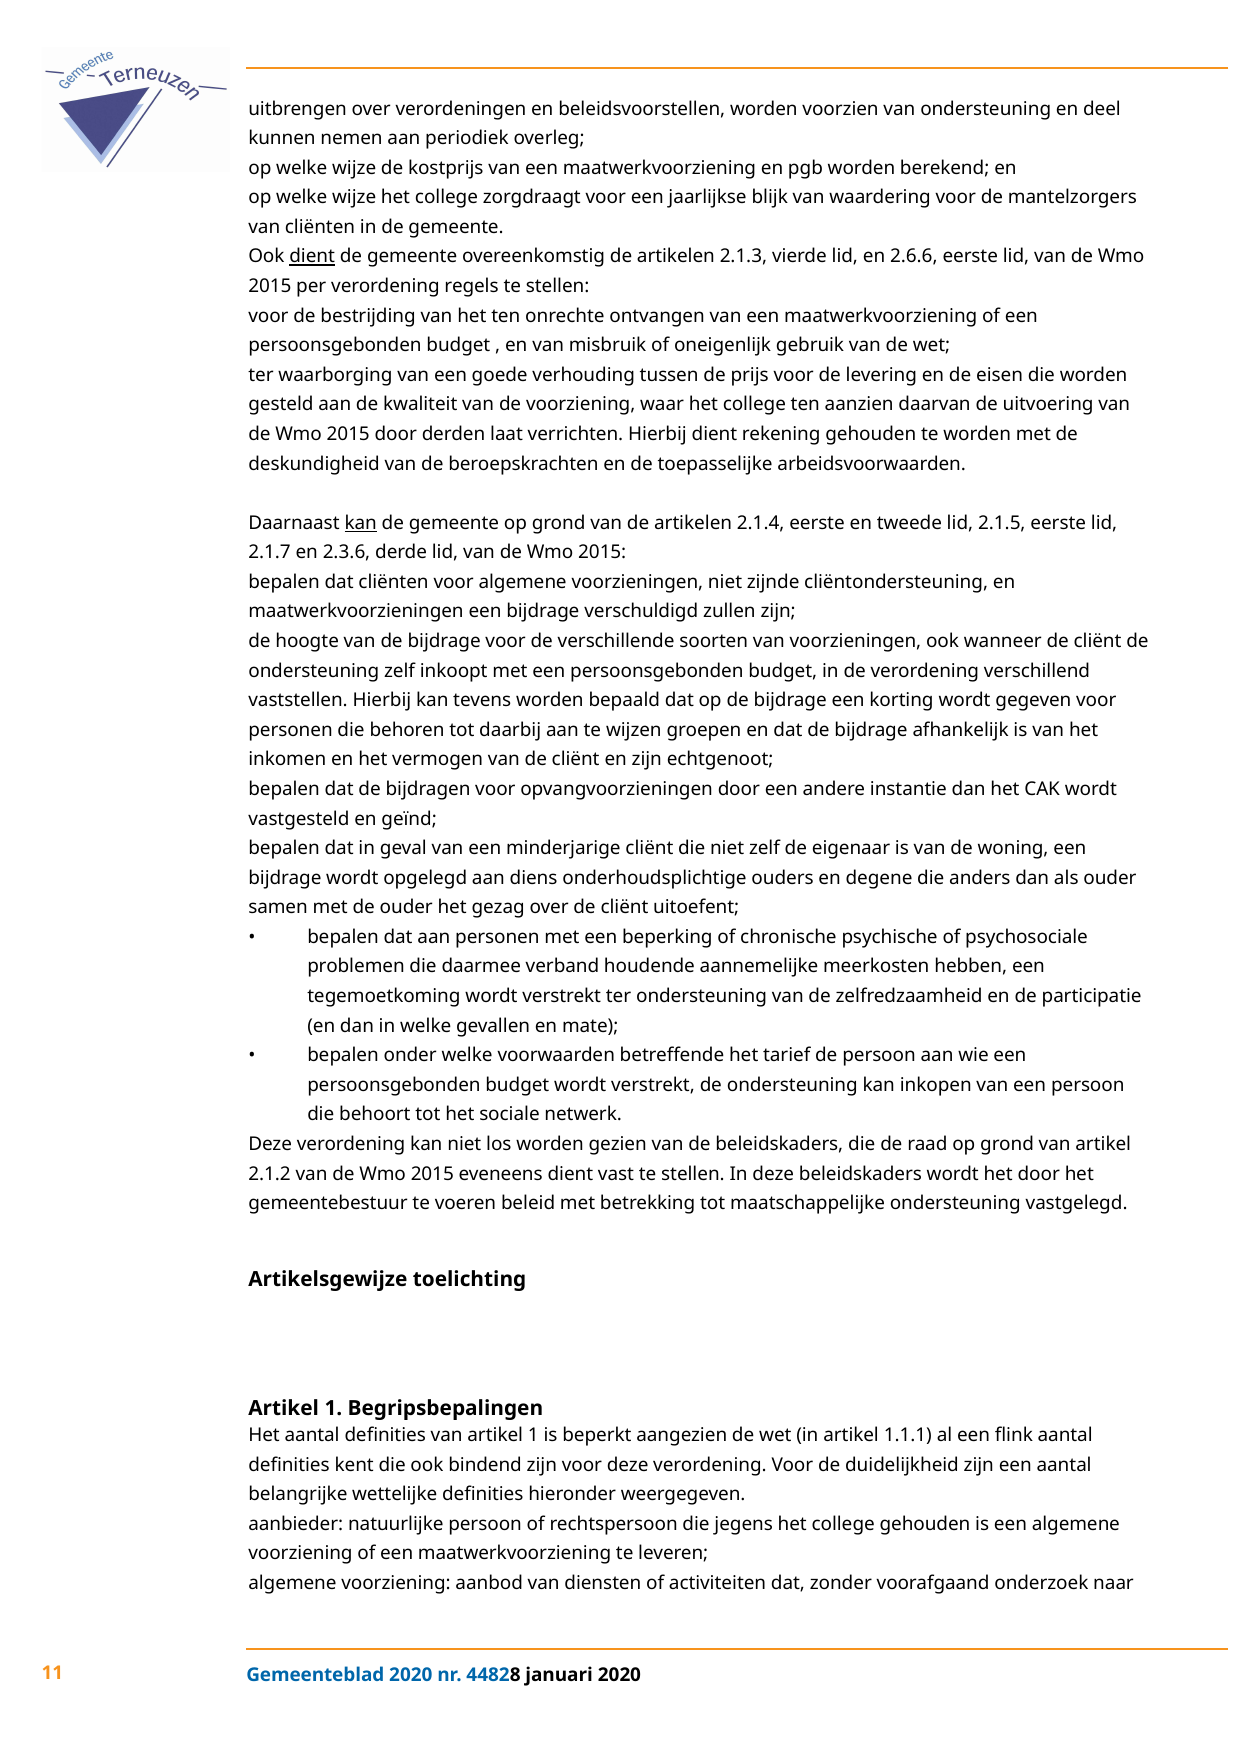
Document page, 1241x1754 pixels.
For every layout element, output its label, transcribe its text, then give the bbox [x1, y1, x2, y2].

text ter waarborging van een goede verhouding tussen de prijs voor de levering en de eisen die worden gesteld aan de kwaliteit van de voorziening, waar het college ten aanzien daarvan de uitvoering van de Wmo 2015 door derden laat verrichten. Hierbij dient rekening gehouden te worden met de deskundigheid van de beroepskrachten en de toepasselijke arbeidsvoorwaarden. [248, 361, 1152, 476]
text Artikel 1. Begripsbepalingen [248, 1393, 1152, 1421]
text de hoogte van de bijdrage voor de verschillende soorten van voorzieningen, ook wanneer de cliënt de ondersteuning zelf inkoopt met een persoonsgebonden budget, in de verordening verschillend vaststellen. Hierbij kan tevens worden bepaald dat op de bijdrage een korting wordt gegeven voor personen die behoren tot daarbij aan te wijzen groepen en dat de bijdrage afhankelijk is van het inkomen en het vermogen van de cliënt en zijn echtgenoot; [248, 627, 1152, 771]
list bepalen dat aan personen met een beperking of chronische psychische of psychosociale problemen die daarmee verband houdende aannemelijke meerkosten hebben, een tegemoetkoming wordt verstrekt ter ondersteuning van de zelfredzaamheid en de participatie (en dan in welke gevallen en mate); [248, 923, 1152, 1038]
text uitbrengen over verordeningen en beleidsvoorstellen, worden voorzien van ondersteuning en deel kunnen nemen aan periodiek overleg; [248, 95, 1152, 150]
text Het aantal definities van artikel 1 is beperkt aangezien de wet (in artikel 1.1.1) al een flink aantal definities kent die ook bindend zijn voor deze verordening. Voor de duidelijkheid zijn een aantal belangrijke wettelijke definities hieronder weergegeven. [248, 1421, 1152, 1506]
text bepalen dat in geval van een minderjarige cliënt die niet zelf de eigenaar is van de woning, een bijdrage wordt opgelegd aan diens onderhoudsplichtige ouders en degene die anders dan als ouder samen met de ouder het gezag over de cliënt uitoefent; [248, 834, 1152, 919]
text bepalen dat de bijdragen voor opvangvoorzieningen door een andere instantie dan het CAK wordt vastgesteld en geïnd; [248, 775, 1152, 831]
list bepalen onder welke voorwaarden betreffende het tarief de persoon aan wie een persoonsgebonden budget wordt verstrekt, de ondersteuning kan inkopen van een persoon die behoort tot het sociale netwerk. [248, 1041, 1152, 1126]
text aanbieder: natuurlijke persoon of rechtspersoon die jegens het college gehouden is een algemene voorziening of een maatwerkvoorziening te leveren; [248, 1510, 1152, 1565]
text Artikelsgewijze toelichting [248, 1264, 1152, 1293]
text op welke wijze de kostprijs van een maatwerkvoorziening en pgb worden berekend; en [248, 154, 1152, 180]
text op welke wijze het college zorgdraagt voor een jaarlijkse blijk van waardering voor de mantelzorgers van cliënten in de gemeente. [248, 183, 1152, 239]
text Ook dient de gemeente overeenkomstig de artikelen 2.1.3, vierde lid, en 2.6.6, eerste lid, van de Wmo 2015 per verordening regels te stellen: [248, 243, 1152, 298]
text Deze verordening kan niet los worden gezien van de beleidskaders, die de raad op grond van artikel 2.1.2 van de Wmo 2015 eveneens dient vast te stellen. In deze beleidskaders wordt het door het gemeentebestuur te voeren beleid met betrekking tot maatschappelijke ondersteuning vastgelegd. [248, 1130, 1152, 1215]
text algemene voorziening: aanbod van diensten of activiteiten dat, zonder voorafgaand onderzoek naar [248, 1569, 1152, 1595]
text Daarnaast kan de gemeente op grond van de artikelen 2.1.4, eerste en tweede lid, 2.1.5, eerste lid, 2.1.7 en 2.3.6, derde lid, van de Wmo 2015: [248, 509, 1152, 564]
text voor de bestrijding van het ten onrechte ontvangen van een maatwerkvoorziening of een persoonsgebonden budget , en van misbruik of oneigenlijk gebruik van de wet; [248, 302, 1152, 357]
picture [41, 47, 231, 172]
text bepalen dat cliënten voor algemene voorzieningen, niet zijnde cliëntondersteuning, en maatwerkvoorzieningen een bijdrage verschuldigd zullen zijn; [248, 568, 1152, 623]
